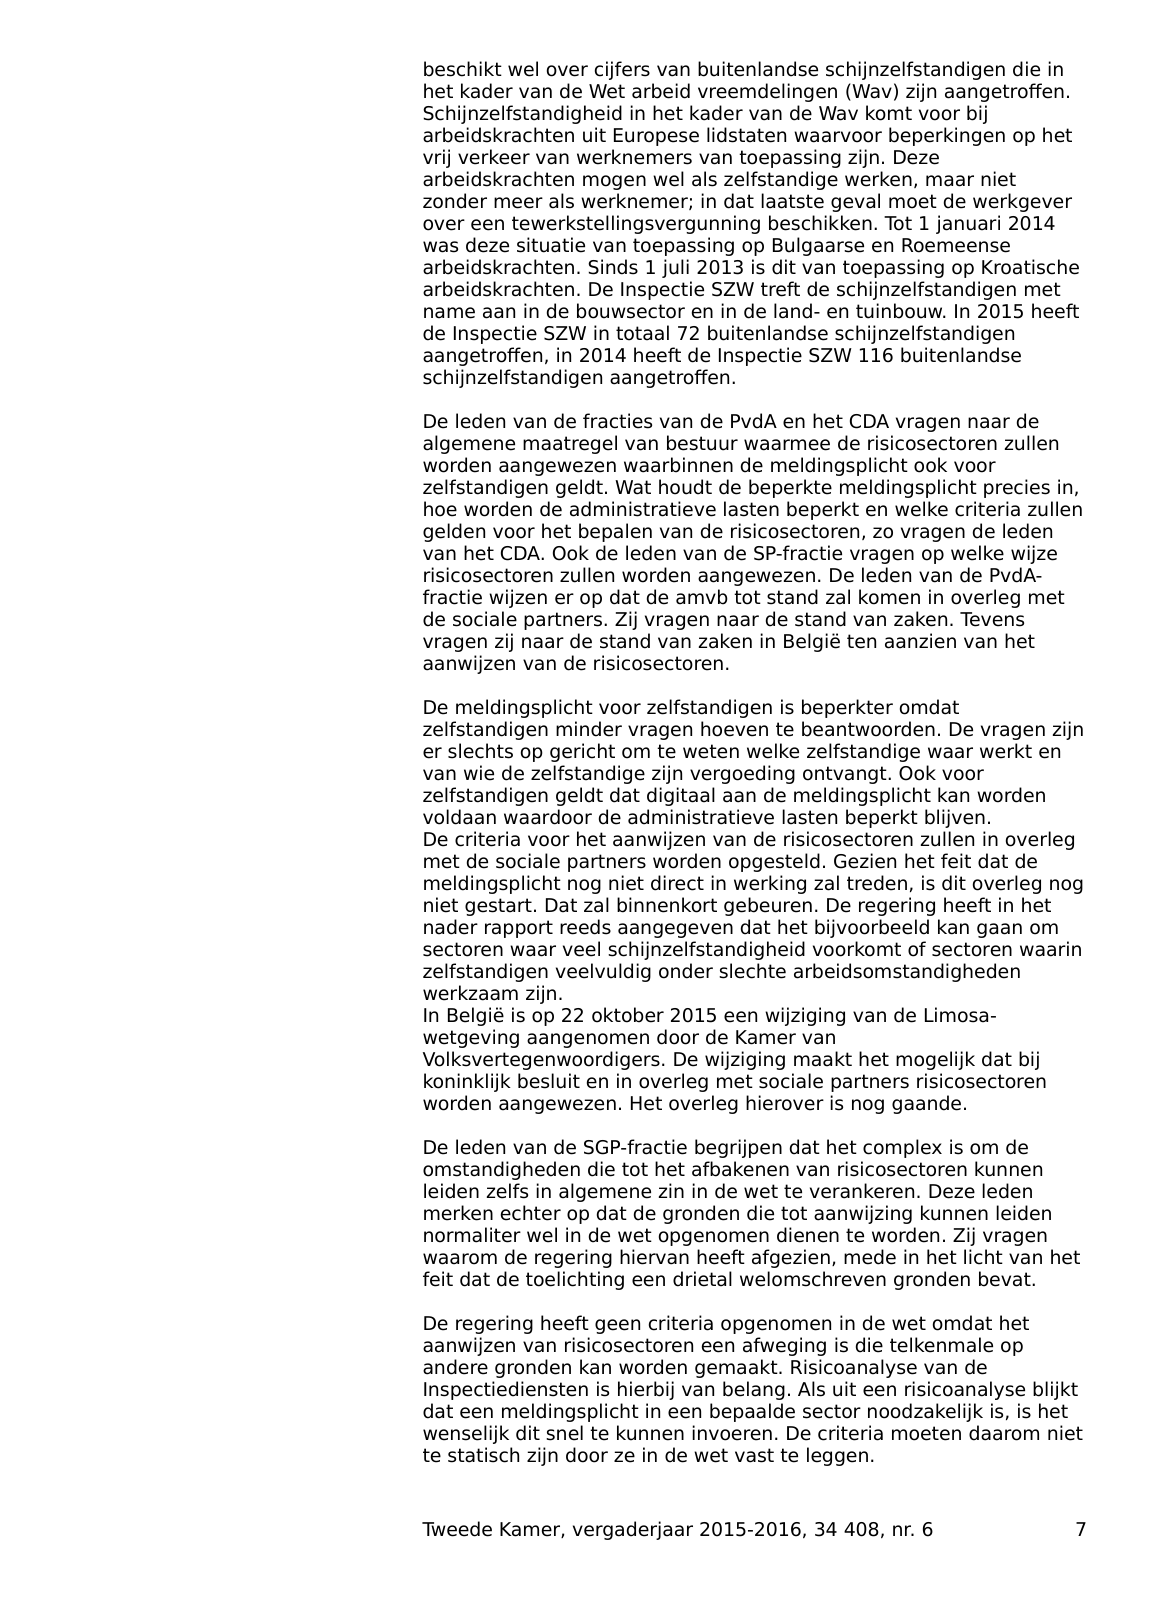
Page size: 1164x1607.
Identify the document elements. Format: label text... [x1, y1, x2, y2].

text De regering heeft geen criteria opgenomen in de wet omdat het aanwijzen van risicosectoren een afweging is die telkenmale op andere gronden kan worden gemaakt. Risicoanalyse van de Inspectiediensten is hierbij van belang. Als uit een risicoanalyse blijkt dat een meldingsplicht in een bepaalde sector noodzakelijk is, is het wenselijk dit snel te kunnen invoeren. De criteria moeten daarom niet te statisch zijn door ze in de wet vast te leggen. [422, 1313, 1087, 1467]
text De leden van de SGP-fractie begrijpen dat het complex is om de omstandigheden die tot het afbakenen van risicosectoren kunnen leiden zelfs in algemene zin in de wet te verankeren. Deze leden merken echter op dat de gronden die tot aanwijzing kunnen leiden normaliter wel in de wet opgenomen dienen te worden. Zij vragen waarom de regering hiervan heeft afgezien, mede in het licht van het feit dat de toelichting een drietal welomschreven gronden bevat. [422, 1137, 1087, 1291]
text beschikt wel over cijfers van buitenlandse schijnzelfstandigen die in het kader van de Wet arbeid vreemdelingen (Wav) zijn aangetroffen. Schijnzelfstandigheid in het kader van de Wav komt voor bij arbeidskrachten uit Europese lidstaten waarvoor beperkingen op het vrij verkeer van werknemers van toepassing zijn. Deze arbeidskrachten mogen wel als zelfstandige werken, maar niet zonder meer als werknemer; in dat laatste geval moet de werkgever over een tewerkstellingsvergunning beschikken. Tot 1 januari 2014 was deze situatie van toepassing op Bulgaarse en Roemeense arbeidskrachten. Sinds 1 juli 2013 is dit van toepassing op Kroatische arbeidskrachten. De Inspectie SZW treft de schijnzelfstandigen met name aan in de bouwsector en in de land- en tuinbouw. In 2015 heeft de Inspectie SZW in totaal 72 buitenlandse schijnzelfstandigen aangetroffen, in 2014 heeft de Inspectie SZW 116 buitenlandse schijnzelfstandigen aangetroffen. [422, 59, 1087, 389]
text De criteria voor het aanwijzen van de risicosectoren zullen in overleg met de sociale partners worden opgesteld. Gezien het feit dat de meldingsplicht nog niet direct in werking zal treden, is dit overleg nog niet gestart. Dat zal binnenkort gebeuren. De regering heeft in het nader rapport reeds aangegeven dat het bijvoorbeeld kan gaan om sectoren waar veel schijnzelfstandigheid voorkomt of sectoren waarin zelfstandigen veelvuldig onder slechte arbeidsomstandigheden werkzaam zijn. [422, 829, 1087, 1004]
text De leden van de fracties van de PvdA en het CDA vragen naar de algemene maatregel van bestuur waarmee de risicosectoren zullen worden aangewezen waarbinnen de meldingsplicht ook voor zelfstandigen geldt. Wat houdt de beperkte meldingsplicht precies in, hoe worden de administratieve lasten beperkt en welke criteria zullen gelden voor het bepalen van de risicosectoren, zo vragen de leden van het CDA. Ook de leden van de SP-fractie vragen op welke wijze risicosectoren zullen worden aangewezen. De leden van de PvdA-fractie wijzen er op dat de amvb tot stand zal komen in overleg met de sociale partners. Zij vragen naar de stand van zaken. Tevens vragen zij naar de stand van zaken in België ten aanzien van het aanwijzen van de risicosectoren. [422, 411, 1087, 675]
text In België is op 22 oktober 2015 een wijziging van de Limosa-wetgeving aangenomen door de Kamer van Volksvertegenwoordigers. De wijziging maakt het mogelijk dat bij koninklijk besluit en in overleg met sociale partners risicosectoren worden aangewezen. Het overleg hierover is nog gaande. [422, 1004, 1087, 1114]
text De meldingsplicht voor zelfstandigen is beperkter omdat zelfstandigen minder vragen hoeven te beantwoorden. De vragen zijn er slechts op gericht om te weten welke zelfstandige waar werkt en van wie de zelfstandige zijn vergoeding ontvangt. Ook voor zelfstandigen geldt dat digitaal aan de meldingsplicht kan worden voldaan waardoor de administratieve lasten beperkt blijven. [422, 697, 1087, 829]
